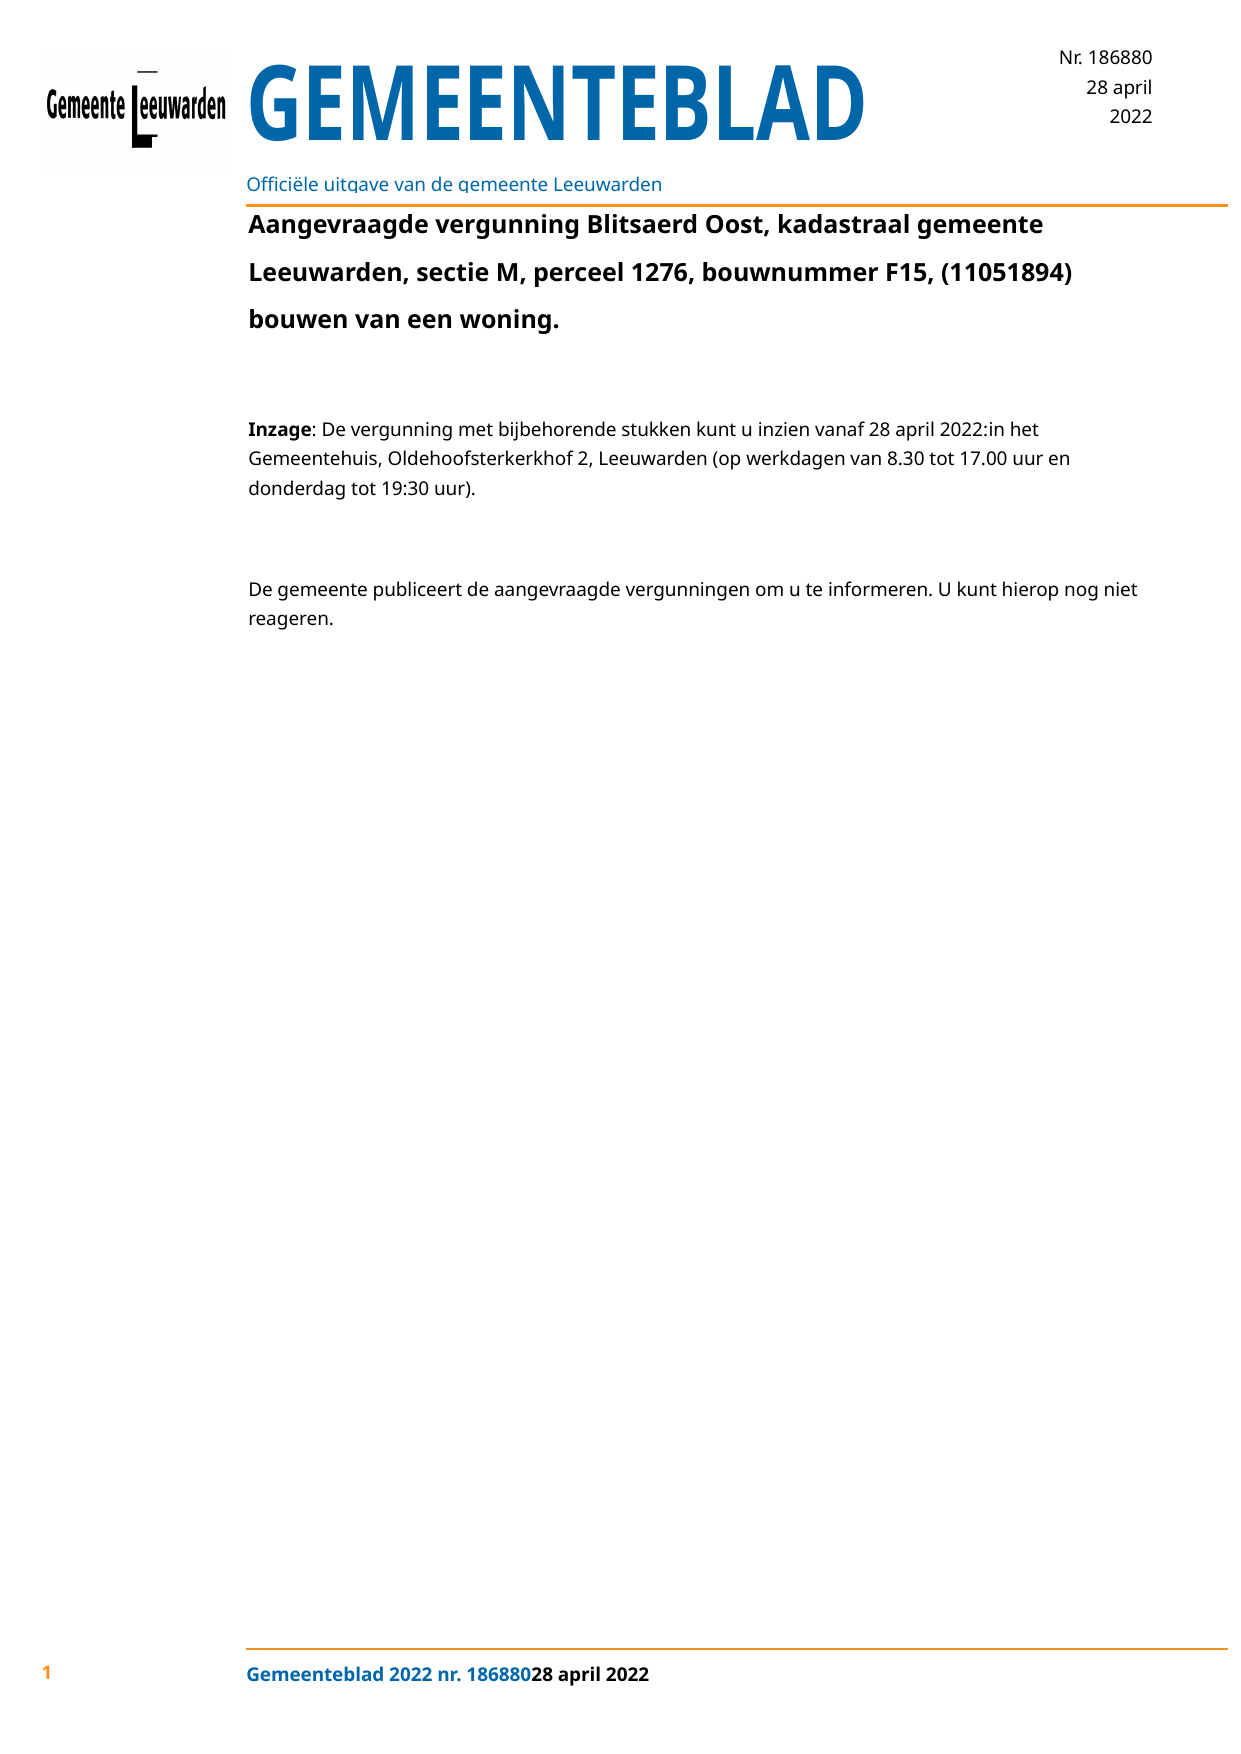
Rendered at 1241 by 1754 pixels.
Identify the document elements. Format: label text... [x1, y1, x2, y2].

picture [41, 47, 231, 172]
text Aangevraagde vergunning Blitsaerd Oost, kadastraal gemeente Leeuwarden, sectie M, perceel 1276, bouwnummer F15, (11051894) bouwen van een woning. [248, 207, 1152, 336]
text Inzage: De vergunning met bijbehorende stukken kunt u inzien vanaf 28 april 2022:in het Gemeentehuis, Oldehoofsterkerkhof 2, Leeuwarden (op werkdagen van 8.30 tot 17.00 uur en donderdag tot 19:30 uur). [248, 416, 1152, 501]
text De gemeente publiceert de aangevraagde vergunningen om u te informeren. U kunt hierop nog niet reageren. [248, 576, 1152, 631]
